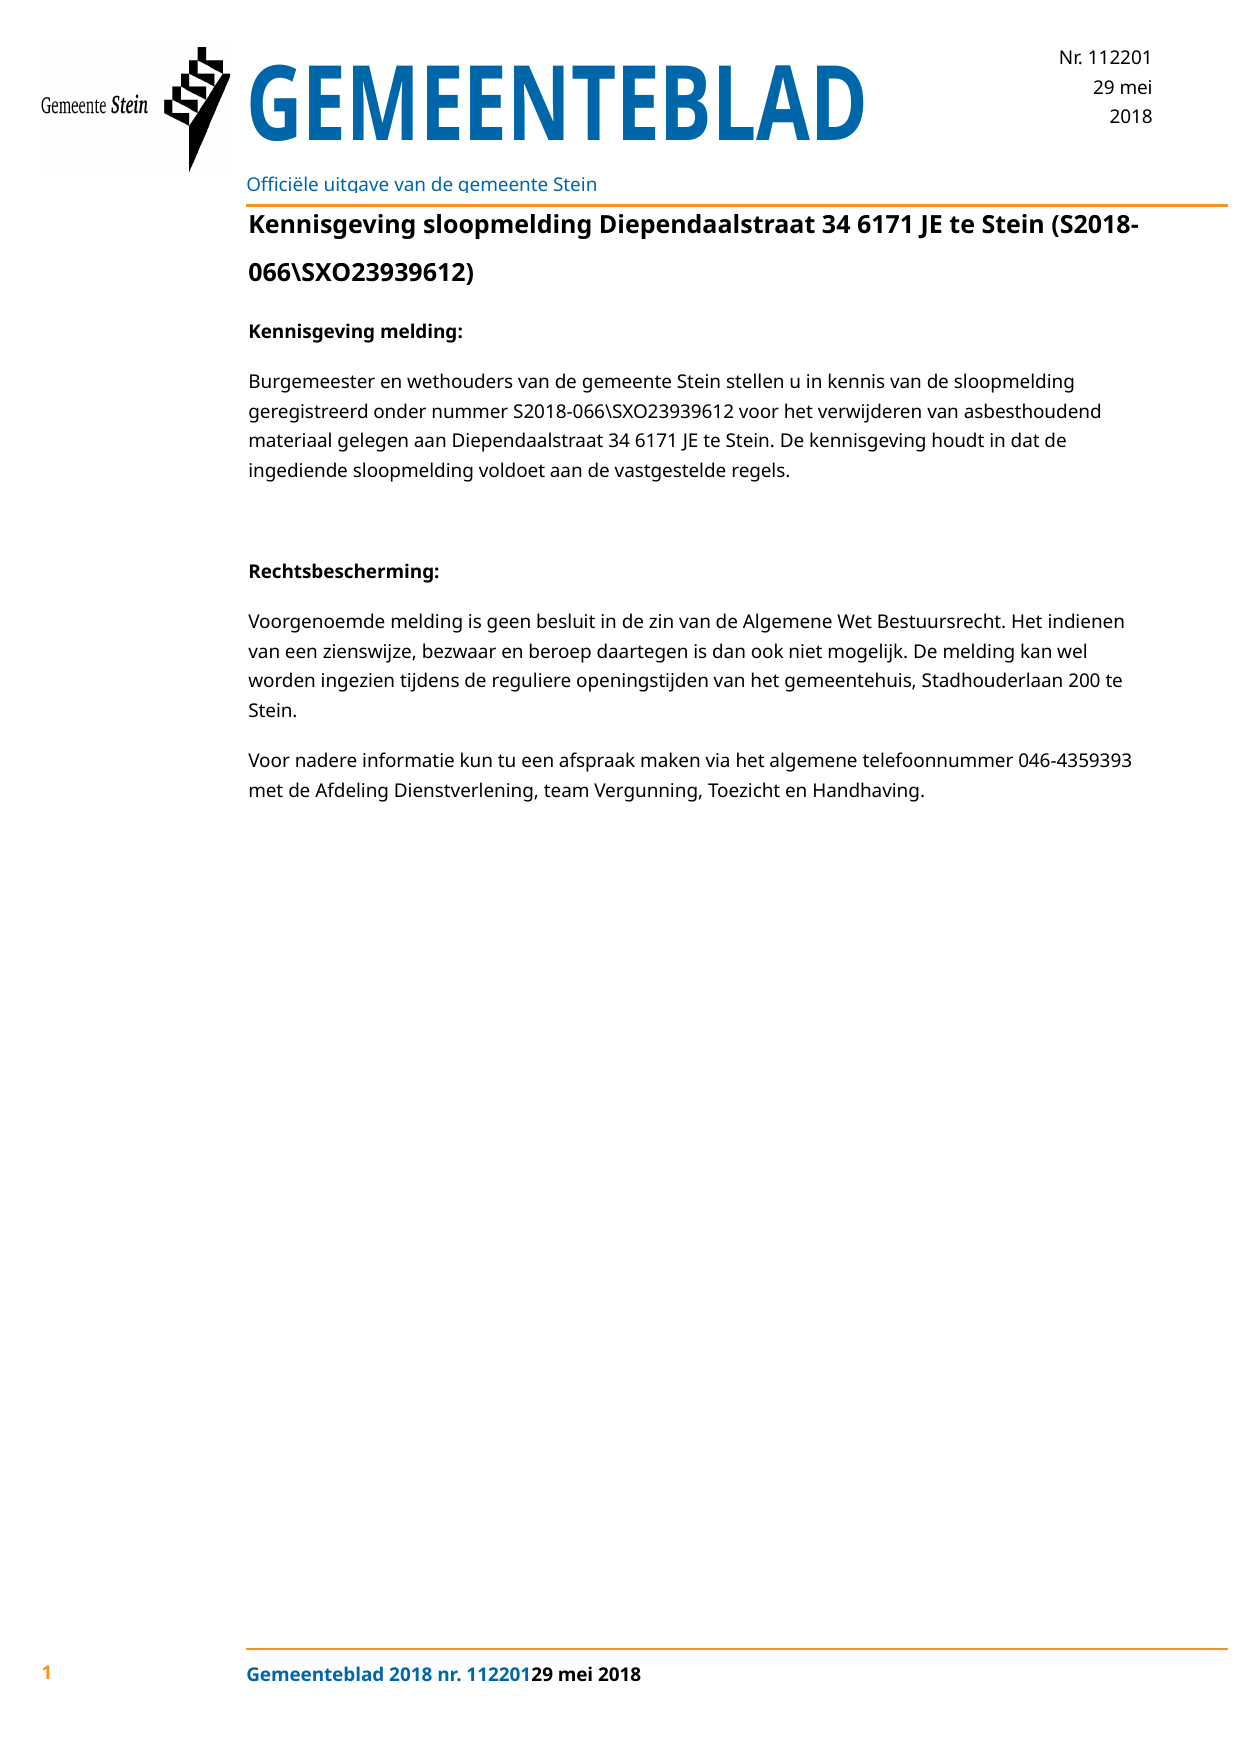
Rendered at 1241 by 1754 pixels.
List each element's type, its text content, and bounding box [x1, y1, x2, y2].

text Kennisgeving sloopmelding Diependaalstraat 34 6171 JE te Stein (S2018-066\SXO23939612) [248, 207, 1152, 288]
text Voor nadere informatie kun tu een afspraak maken via het algemene telefoonnummer 046-4359393 met de Afdeling Dienstverlening, team Vergunning, Toezicht en Handhaving. [248, 747, 1152, 803]
text Rechtsbescherming: [248, 558, 1152, 584]
text Kennisgeving melding: [248, 318, 1152, 344]
text Voorgenoemde melding is geen besluit in de zin van de Algemene Wet Bestuursrecht. Het indienen van een zienswijze, bezwaar en beroep daartegen is dan ook niet mogelijk. De melding kan wel worden ingezien tijdens de reguliere openingstijden van het gemeentehuis, Stadhouderlaan 200 te Stein. [248, 608, 1152, 723]
picture [41, 47, 231, 172]
text Burgemeester en wethouders van de gemeente Stein stellen u in kennis van de sloopmelding geregistreerd onder nummer S2018-066\SXO23939612 voor het verwijderen van asbesthoudend materiaal gelegen aan Diependaalstraat 34 6171 JE te Stein. De kennisgeving houdt in dat de ingediende sloopmelding voldoet aan de vastgestelde regels. [248, 368, 1152, 483]
